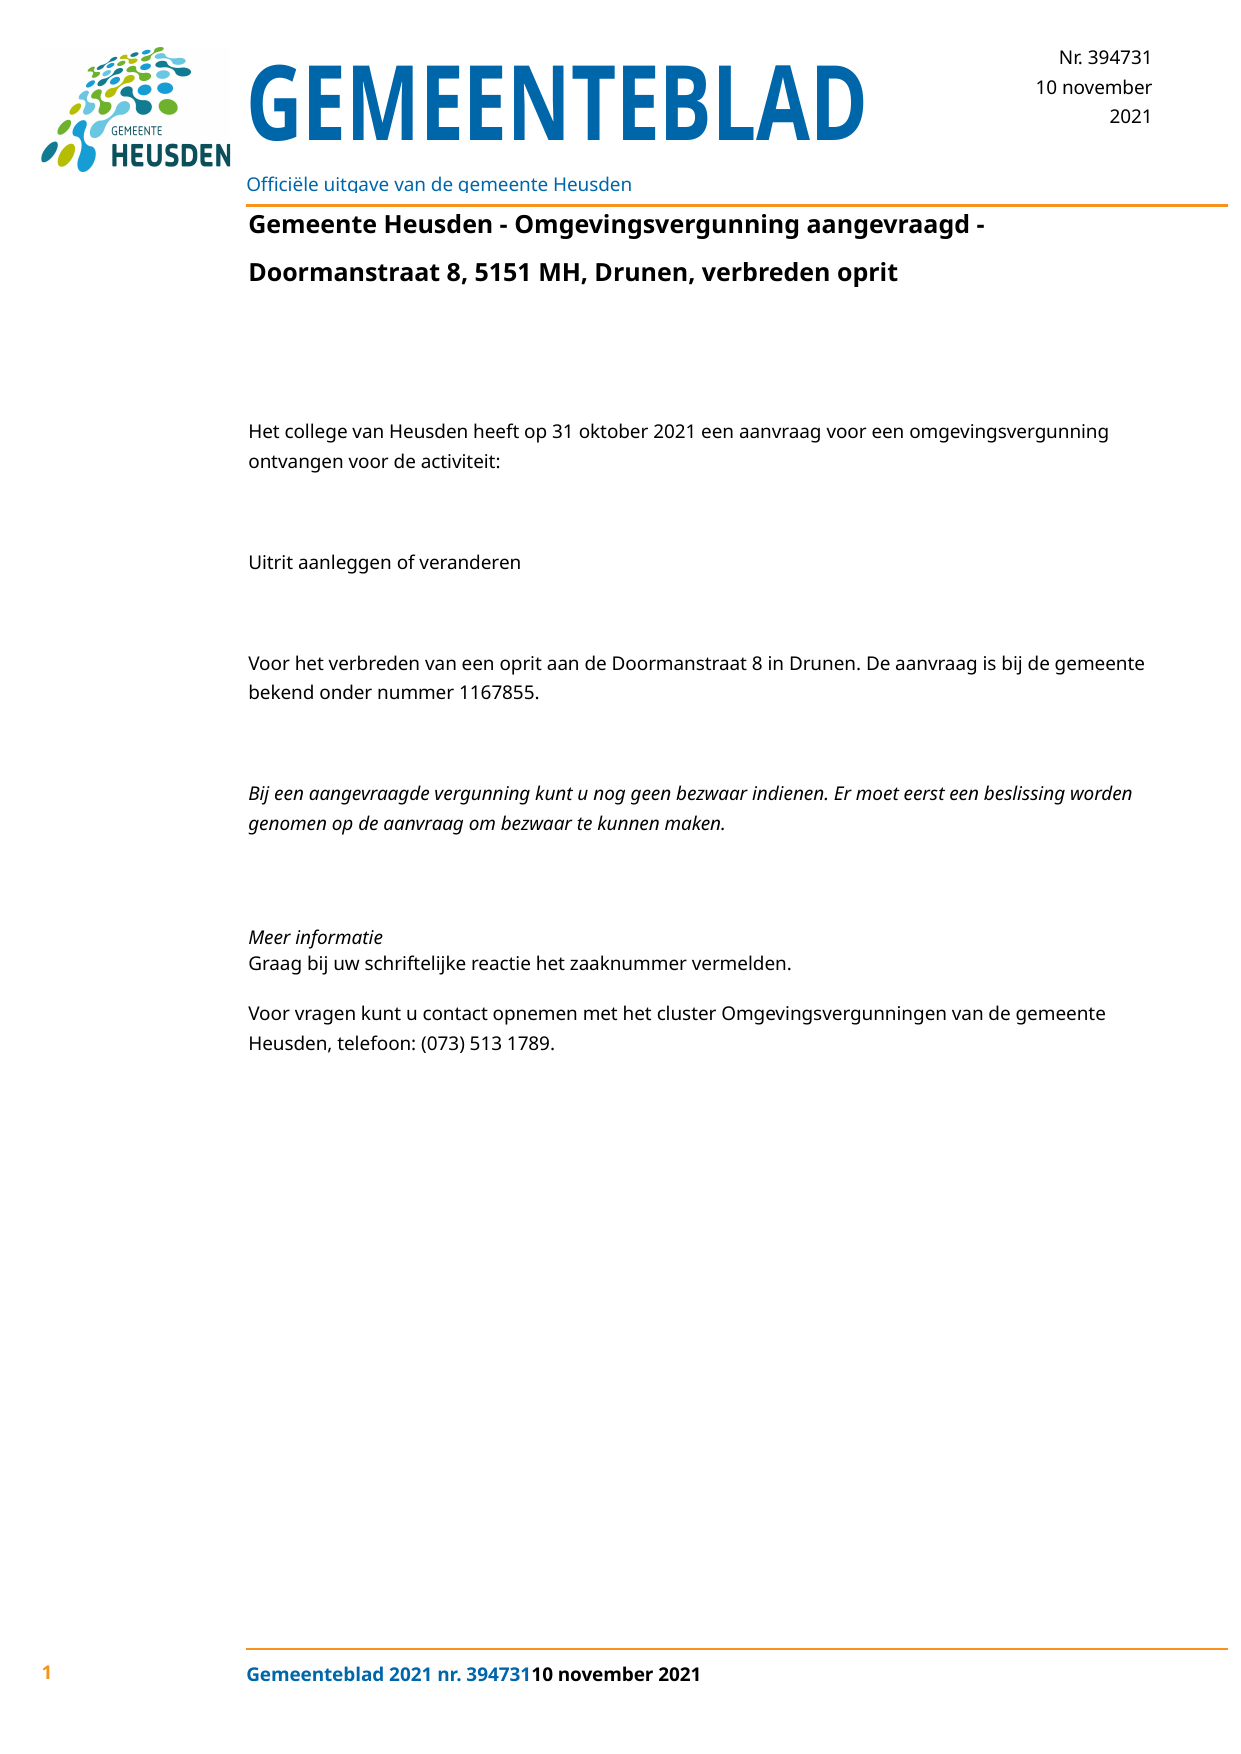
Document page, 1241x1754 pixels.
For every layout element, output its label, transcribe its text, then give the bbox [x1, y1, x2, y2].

text Gemeente Heusden - Omgevingsvergunning aangevraagd - Doormanstraat 8, 5151 MH, Drunen, verbreden oprit [248, 207, 1152, 288]
text Voor vragen kunt u contact opnemen met het cluster Omgevingsvergunningen van de gemeente Heusden, telefoon: (073) 513 1789. [248, 1001, 1152, 1056]
text Meer informatie [248, 924, 1152, 950]
picture [41, 47, 231, 172]
text Voor het verbreden van een oprit aan de Doormanstraat 8 in Drunen. De aanvraag is bij de gemeente bekend onder nummer 1167855. [248, 650, 1152, 705]
text Het college van Heusden heeft op 31 oktober 2021 een aanvraag voor een omgevingsvergunning ontvangen voor de activiteit: [248, 419, 1152, 474]
text Graag bij uw schriftelijke reactie het zaaknummer vermelden. [248, 950, 1152, 976]
text Bij een aangevraagde vergunning kunt u nog geen bezwaar indienen. Er moet eerst een beslissing worden genomen op de aanvraag om bezwaar te kunnen maken. [248, 780, 1152, 836]
text Uitrit aanleggen of veranderen [248, 549, 1152, 575]
